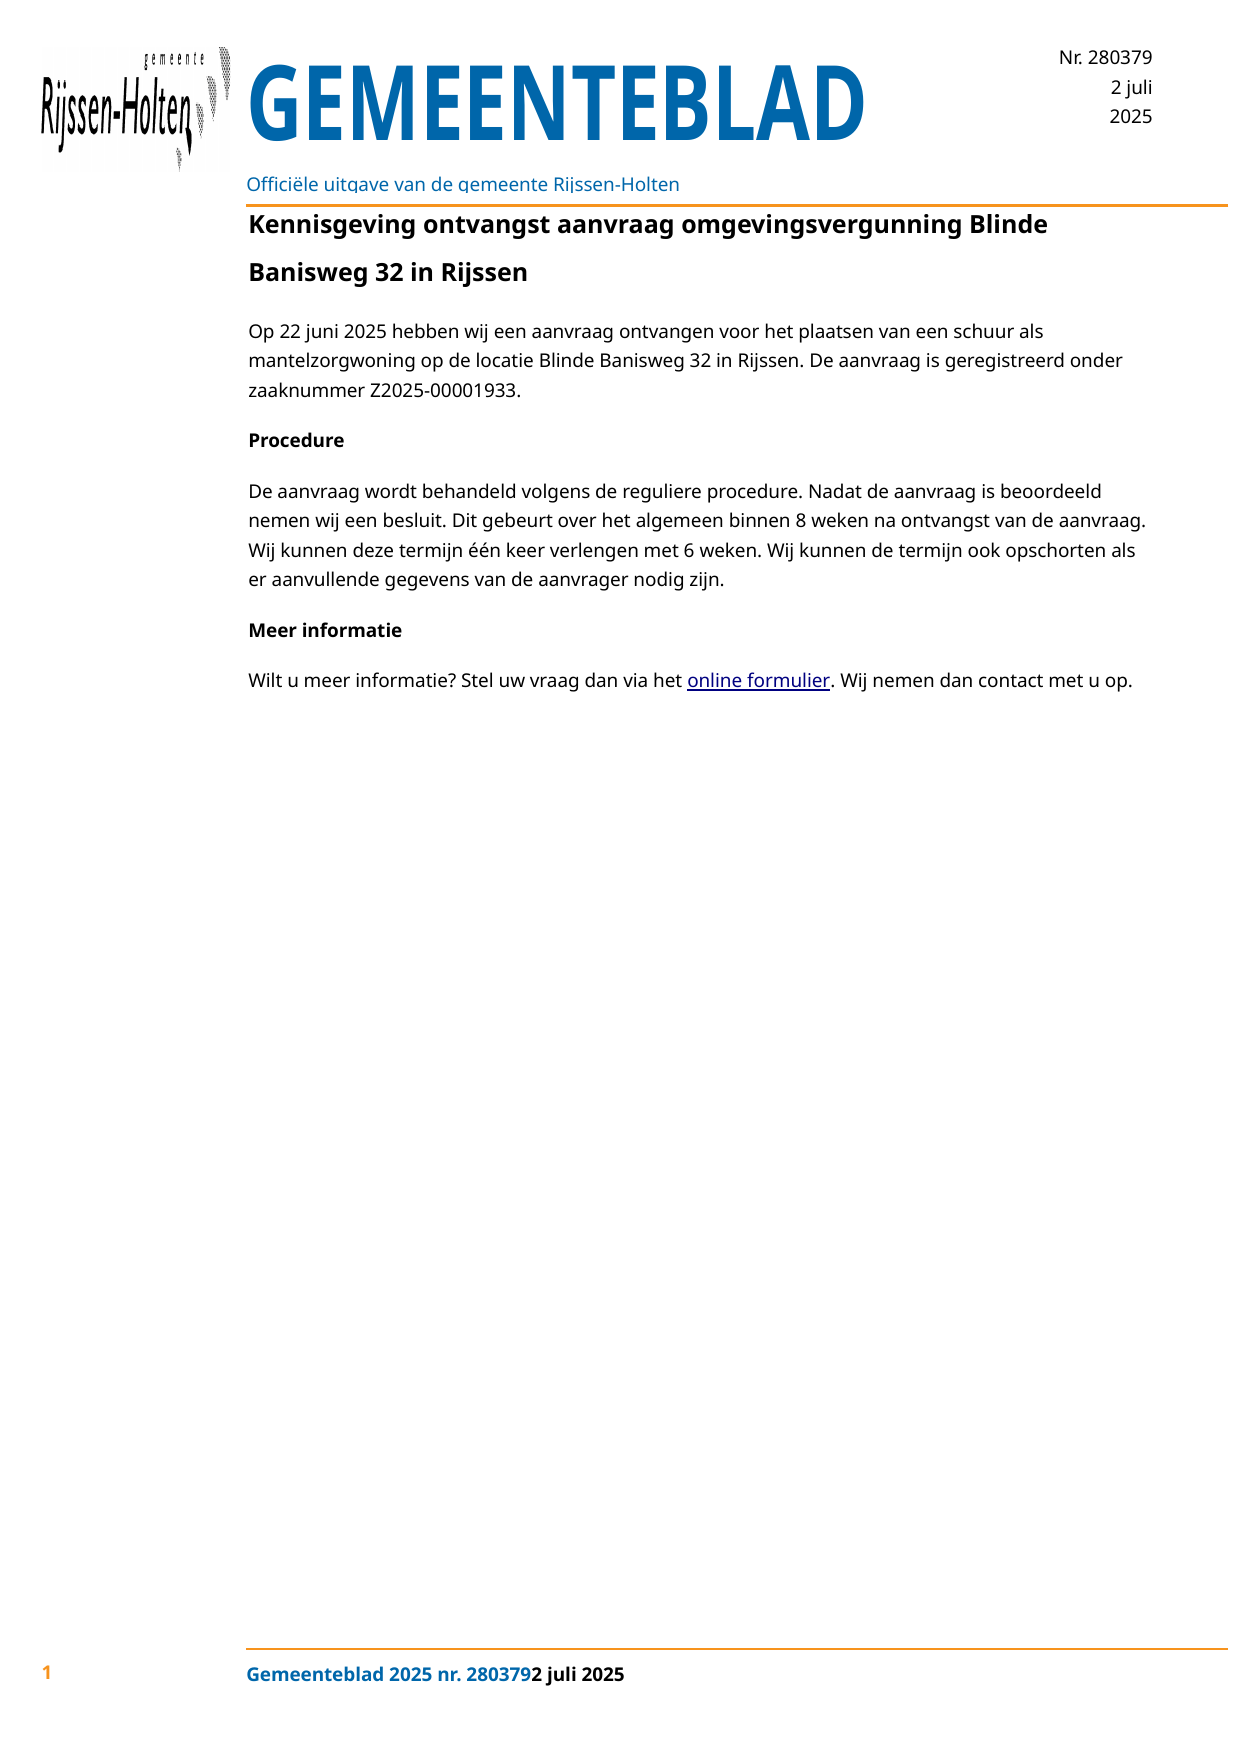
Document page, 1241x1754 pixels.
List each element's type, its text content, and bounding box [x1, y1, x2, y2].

text Wilt u meer informatie? Stel uw vraag dan via het online formulier. Wij nemen dan contact met u op. [248, 667, 1152, 693]
text De aanvraag wordt behandeld volgens de reguliere procedure. Nadat de aanvraag is beoordeeld nemen wij een besluit. Dit gebeurt over het algemeen binnen 8 weken na ontvangst van de aanvraag. Wij kunnen deze termijn één keer verlengen met 6 weken. Wij kunnen de termijn ook opschorten als er aanvullende gegevens van de aanvrager nodig zijn. [248, 478, 1152, 592]
text Meer informatie [248, 617, 1152, 643]
text Op 22 juni 2025 hebben wij een aanvraag ontvangen voor het plaatsen van een schuur als mantelzorgwoning op de locatie Blinde Banisweg 32 in Rijssen. De aanvraag is geregistreerd onder zaaknummer Z2025-00001933. [248, 318, 1152, 403]
text Procedure [248, 427, 1152, 453]
picture [41, 47, 231, 172]
text Kennisgeving ontvangst aanvraag omgevingsvergunning Blinde Banisweg 32 in Rijssen [248, 207, 1152, 288]
